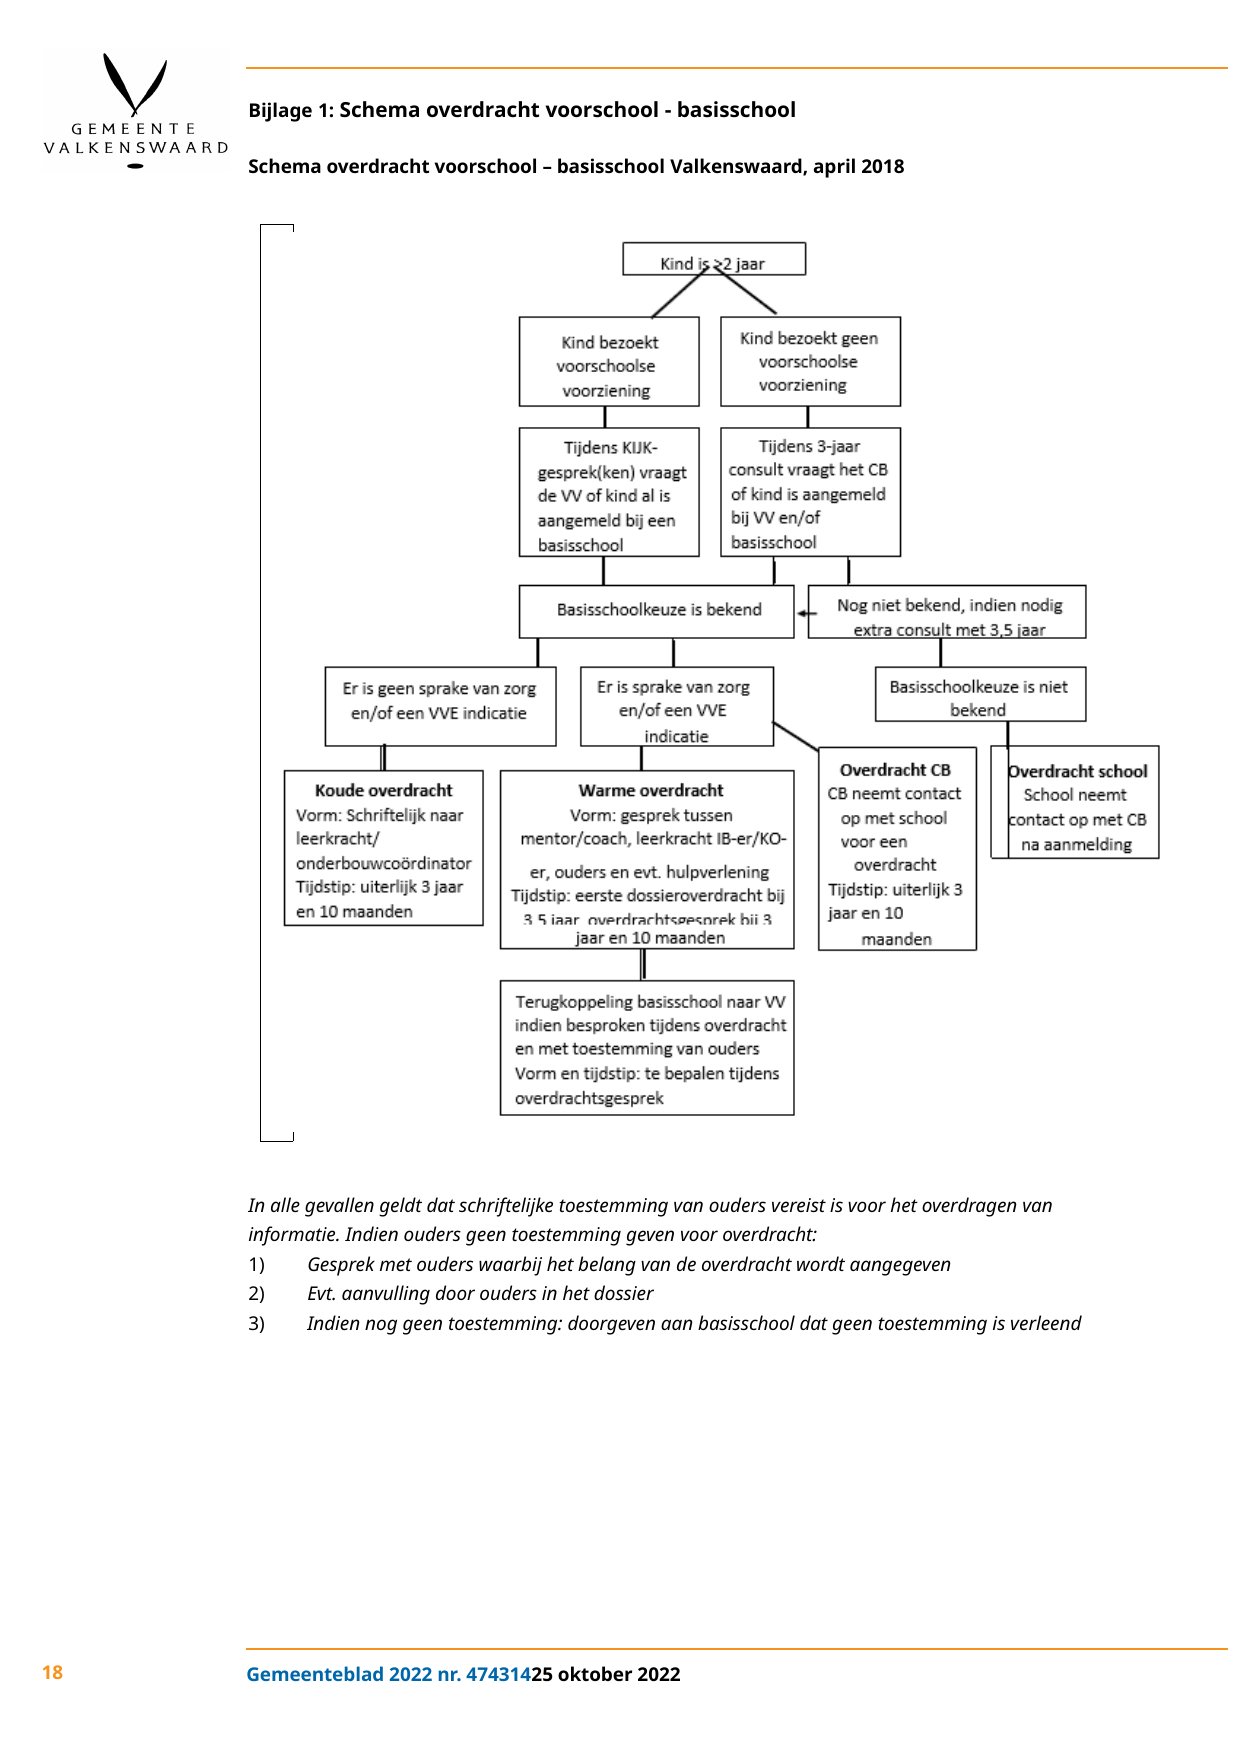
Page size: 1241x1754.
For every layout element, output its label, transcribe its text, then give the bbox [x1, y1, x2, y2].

text Schema overdracht voorschool – basisschool Valkenswaard, april 2018 [248, 153, 1152, 179]
text Bijlage 1: Schema overdracht voorschool - basisschool [248, 95, 1152, 123]
picture [41, 47, 231, 172]
picture [268, 232, 1173, 1132]
table_header In alle gevallen geldt dat schriftelijke toestemming van ouders vereist is voor het overdragen van informatie. Indien ouders geen toestemming geven voor overdracht: Gesprek met ouders waarbij het belang van de overdracht wordt aangegeven Evt. aanvulling door ouders in het dossier Indien nog geen toestemming: doorgeven aan basisschool dat geen toestemming is verleend [248, 1192, 1152, 1336]
